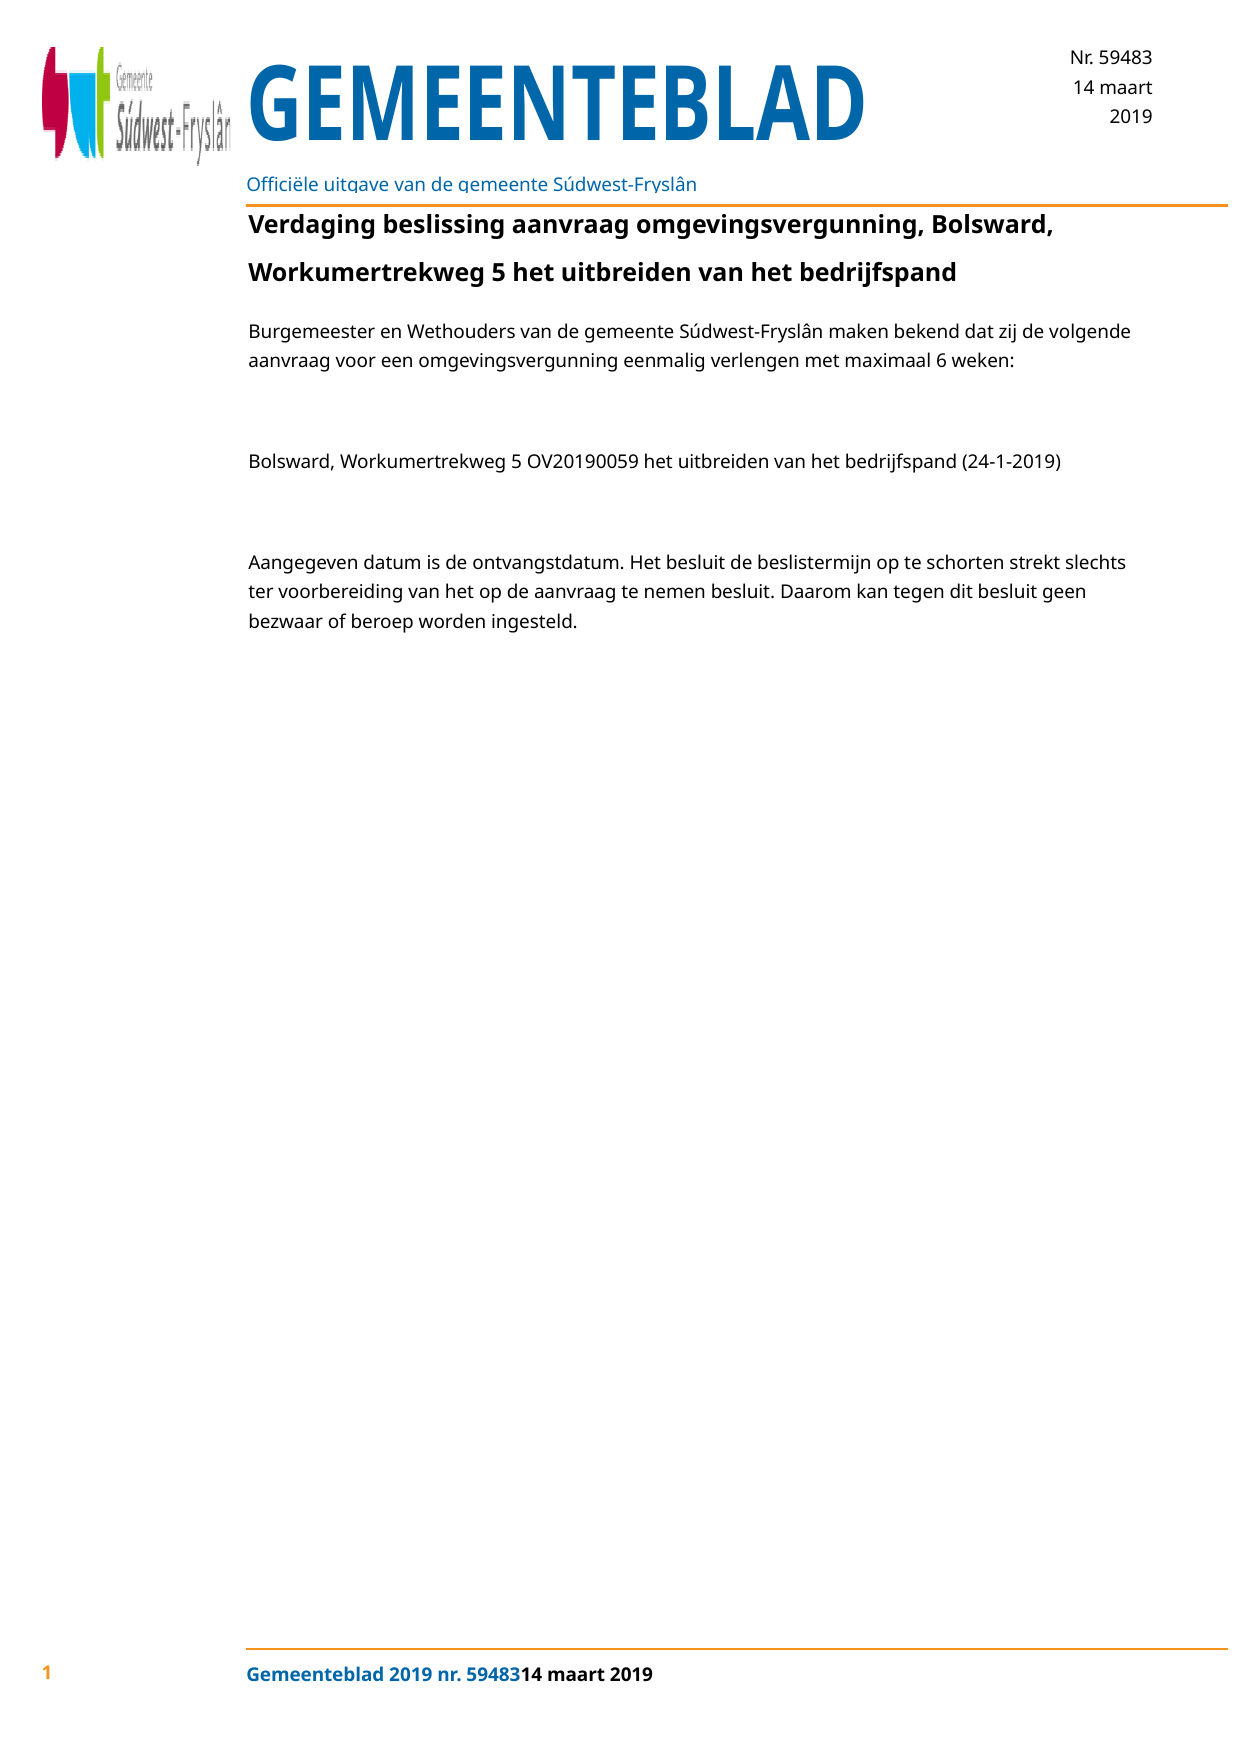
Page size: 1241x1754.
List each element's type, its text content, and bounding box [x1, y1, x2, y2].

text Bolsward, Workumertrekweg 5 OV20190059 het uitbreiden van het bedrijfspand (24-1-2019) [248, 448, 1152, 474]
text Verdaging beslissing aanvraag omgevingsvergunning, Bolsward, Workumertrekweg 5 het uitbreiden van het bedrijfspand [248, 207, 1152, 288]
picture [41, 47, 231, 172]
text Burgemeester en Wethouders van de gemeente Súdwest-Fryslân maken bekend dat zij de volgende aanvraag voor een omgevingsvergunning eenmalig verlengen met maximaal 6 weken: [248, 318, 1152, 373]
text Aangegeven datum is de ontvangstdatum. Het besluit de beslistermijn op te schorten strekt slechts ter voorbereiding van het op de aanvraag te nemen besluit. Daarom kan tegen dit besluit geen bezwaar of beroep worden ingesteld. [248, 549, 1152, 634]
